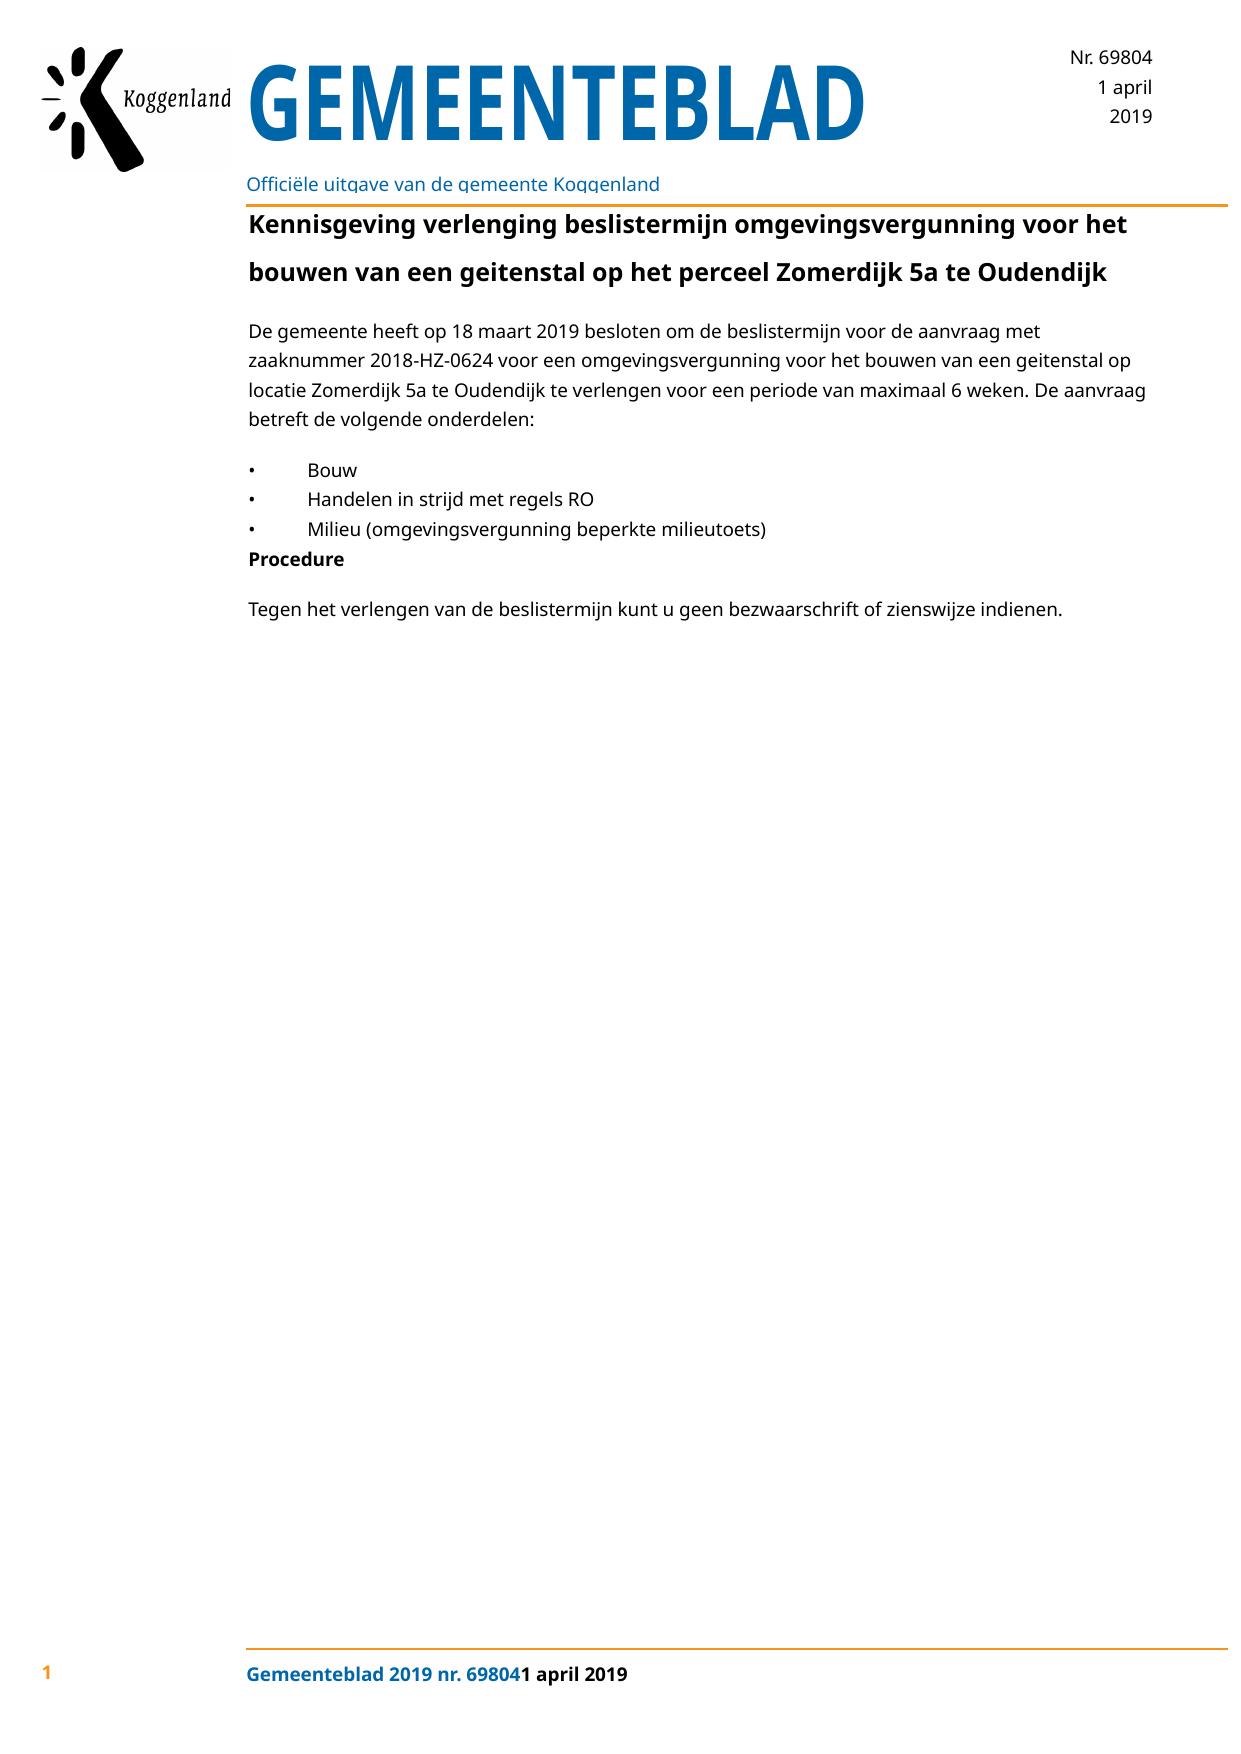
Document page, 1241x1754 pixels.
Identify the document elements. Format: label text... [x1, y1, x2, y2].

text De gemeente heeft op 18 maart 2019 besloten om de beslistermijn voor de aanvraag met zaaknummer 2018-HZ-0624 voor een omgevingsvergunning voor het bouwen van een geitenstal op locatie Zomerdijk 5a te Oudendijk te verlengen voor een periode van maximaal 6 weken. De aanvraag betreft de volgende onderdelen: [248, 318, 1152, 432]
list Milieu (omgevingsvergunning beperkte milieutoets) [248, 516, 1152, 542]
picture [41, 47, 231, 172]
text Procedure [248, 546, 1152, 572]
list Bouw [248, 457, 1152, 483]
text Tegen het verlengen van de beslistermijn kunt u geen bezwaarschrift of zienswijze indienen. [248, 596, 1152, 622]
text Kennisgeving verlenging beslistermijn omgevingsvergunning voor het bouwen van een geitenstal op het perceel Zomerdijk 5a te Oudendijk [248, 207, 1152, 288]
list Handelen in strijd met regels RO [248, 487, 1152, 512]
